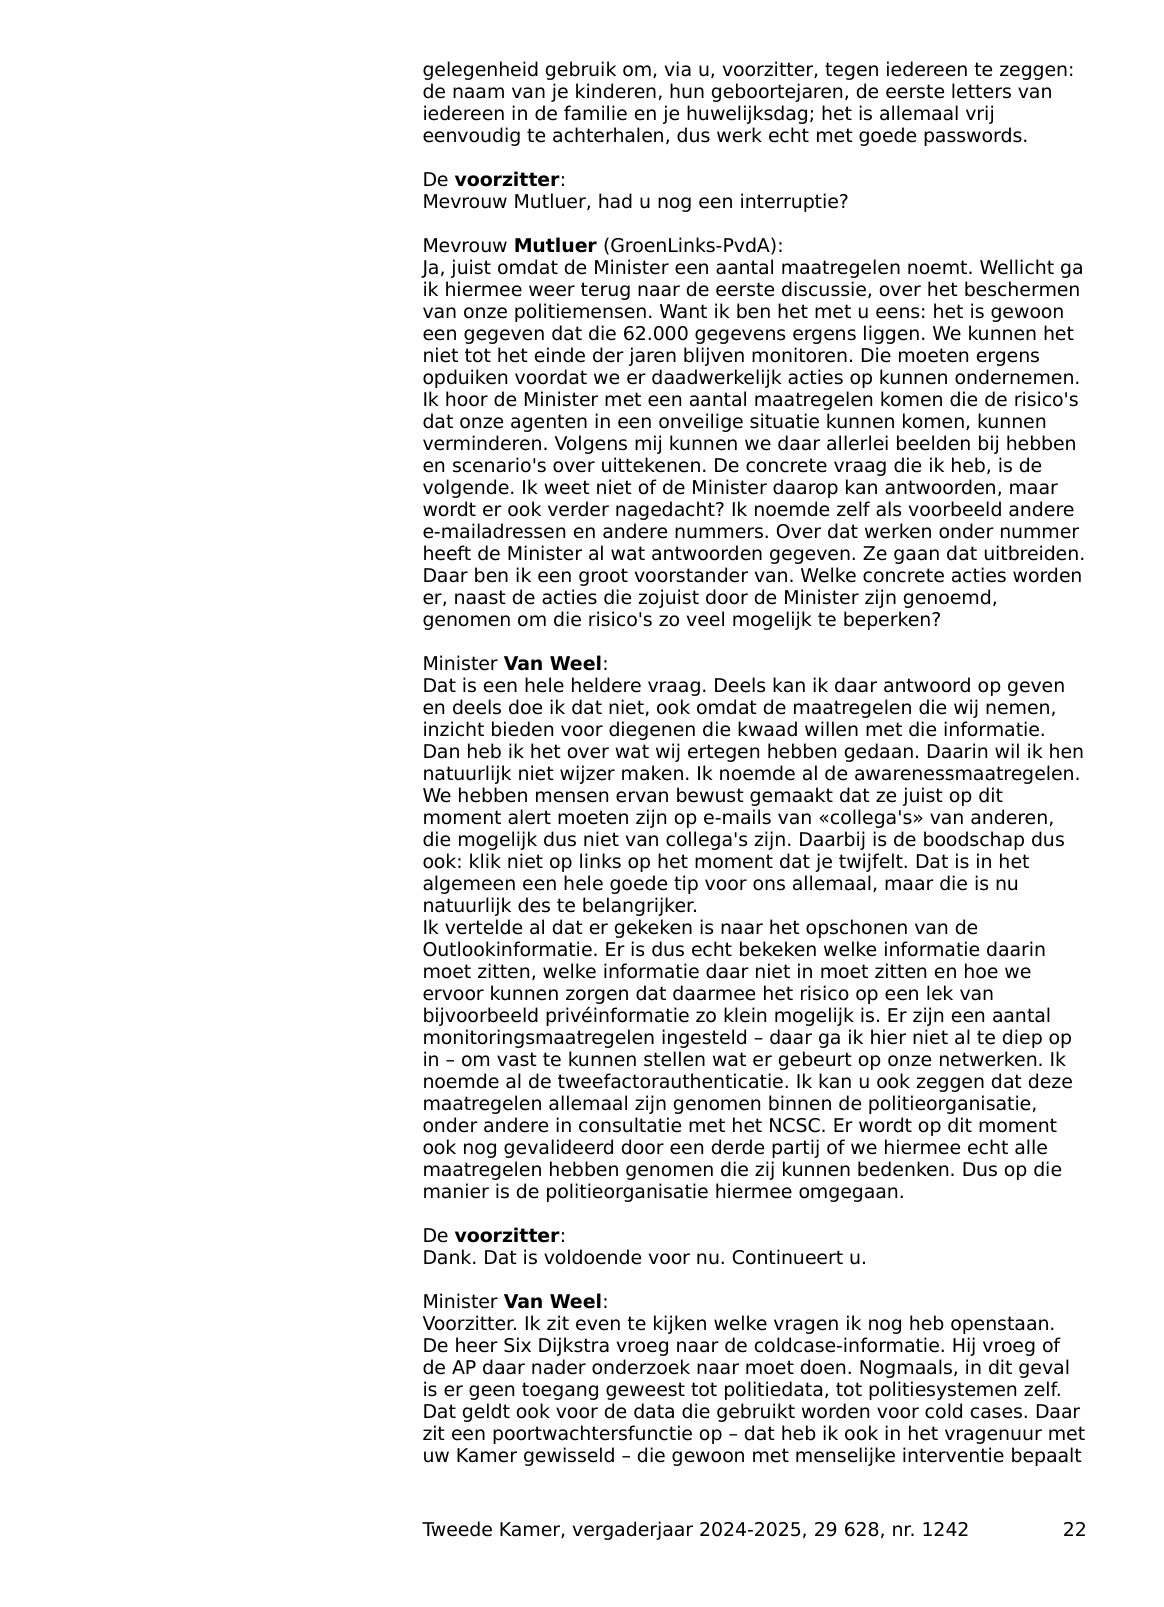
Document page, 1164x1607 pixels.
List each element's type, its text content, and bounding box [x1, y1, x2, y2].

text Minister Van Weel: [422, 653, 1087, 675]
text Voorzitter. Ik zit even te kijken welke vragen ik nog heb openstaan. De heer Six Dijkstra vroeg naar de coldcase-informatie. Hij vroeg of de AP daar nader onderzoek naar moet doen. Nogmaals, in dit geval is er geen toegang geweest tot politiedata, tot politiesystemen zelf. Dat geldt ook voor de data die gebruikt worden voor cold cases. Daar zit een poortwachtersfunctie op – dat heb ik ook in het vragenuur met uw Kamer gewisseld – die gewoon met menselijke interventie bepaalt [422, 1313, 1087, 1467]
text De voorzitter: [422, 169, 1087, 191]
text Dat is een hele heldere vraag. Deels kan ik daar antwoord op geven en deels doe ik dat niet, ook omdat de maatregelen die wij nemen, inzicht bieden voor diegenen die kwaad willen met die informatie. Dan heb ik het over wat wij ertegen hebben gedaan. Daarin wil ik hen natuurlijk niet wijzer maken. Ik noemde al de awarenessmaatregelen. We hebben mensen ervan bewust gemaakt dat ze juist op dit moment alert moeten zijn op e-mails van «collega's» van anderen, die mogelijk dus niet van collega's zijn. Daarbij is de boodschap dus ook: klik niet op links op het moment dat je twijfelt. Dat is in het algemeen een hele goede tip voor ons allemaal, maar die is nu natuurlijk des te belangrijker. [422, 675, 1087, 917]
text De voorzitter: [422, 1225, 1087, 1247]
text Mevrouw Mutluer, had u nog een interruptie? [422, 191, 1087, 213]
text Ik vertelde al dat er gekeken is naar het opschonen van de Outlookinformatie. Er is dus echt bekeken welke informatie daarin moet zitten, welke informatie daar niet in moet zitten en hoe we ervoor kunnen zorgen dat daarmee het risico op een lek van bijvoorbeeld privéinformatie zo klein mogelijk is. Er zijn een aantal monitoringsmaatregelen ingesteld – daar ga ik hier niet al te diep op in – om vast te kunnen stellen wat er gebeurt op onze netwerken. Ik noemde al de tweefactorauthenticatie. Ik kan u ook zeggen dat deze maatregelen allemaal zijn genomen binnen de politieorganisatie, onder andere in consultatie met het NCSC. Er wordt op dit moment ook nog gevalideerd door een derde partij of we hiermee echt alle maatregelen hebben genomen die zij kunnen bedenken. Dus op die manier is de politieorganisatie hiermee omgegaan. [422, 917, 1087, 1203]
text Mevrouw Mutluer (GroenLinks-PvdA): [422, 235, 1087, 257]
text Dank. Dat is voldoende voor nu. Continueert u. [422, 1247, 1087, 1269]
text Minister Van Weel: [422, 1291, 1087, 1313]
text Ja, juist omdat de Minister een aantal maatregelen noemt. Wellicht ga ik hiermee weer terug naar de eerste discussie, over het beschermen van onze politiemensen. Want ik ben het met u eens: het is gewoon een gegeven dat die 62.000 gegevens ergens liggen. We kunnen het niet tot het einde der jaren blijven monitoren. Die moeten ergens opduiken voordat we er daadwerkelijk acties op kunnen ondernemen. Ik hoor de Minister met een aantal maatregelen komen die de risico's dat onze agenten in een onveilige situatie kunnen komen, kunnen verminderen. Volgens mij kunnen we daar allerlei beelden bij hebben en scenario's over uittekenen. De concrete vraag die ik heb, is de volgende. Ik weet niet of de Minister daarop kan antwoorden, maar wordt er ook verder nagedacht? Ik noemde zelf als voorbeeld andere e-mailadressen en andere nummers. Over dat werken onder nummer heeft de Minister al wat antwoorden gegeven. Ze gaan dat uitbreiden. Daar ben ik een groot voorstander van. Welke concrete acties worden er, naast de acties die zojuist door de Minister zijn genoemd, genomen om die risico's zo veel mogelijk te beperken? [422, 257, 1087, 631]
text gelegenheid gebruik om, via u, voorzitter, tegen iedereen te zeggen: de naam van je kinderen, hun geboortejaren, de eerste letters van iedereen in de familie en je huwelijksdag; het is allemaal vrij eenvoudig te achterhalen, dus werk echt met goede passwords. [422, 59, 1087, 147]
